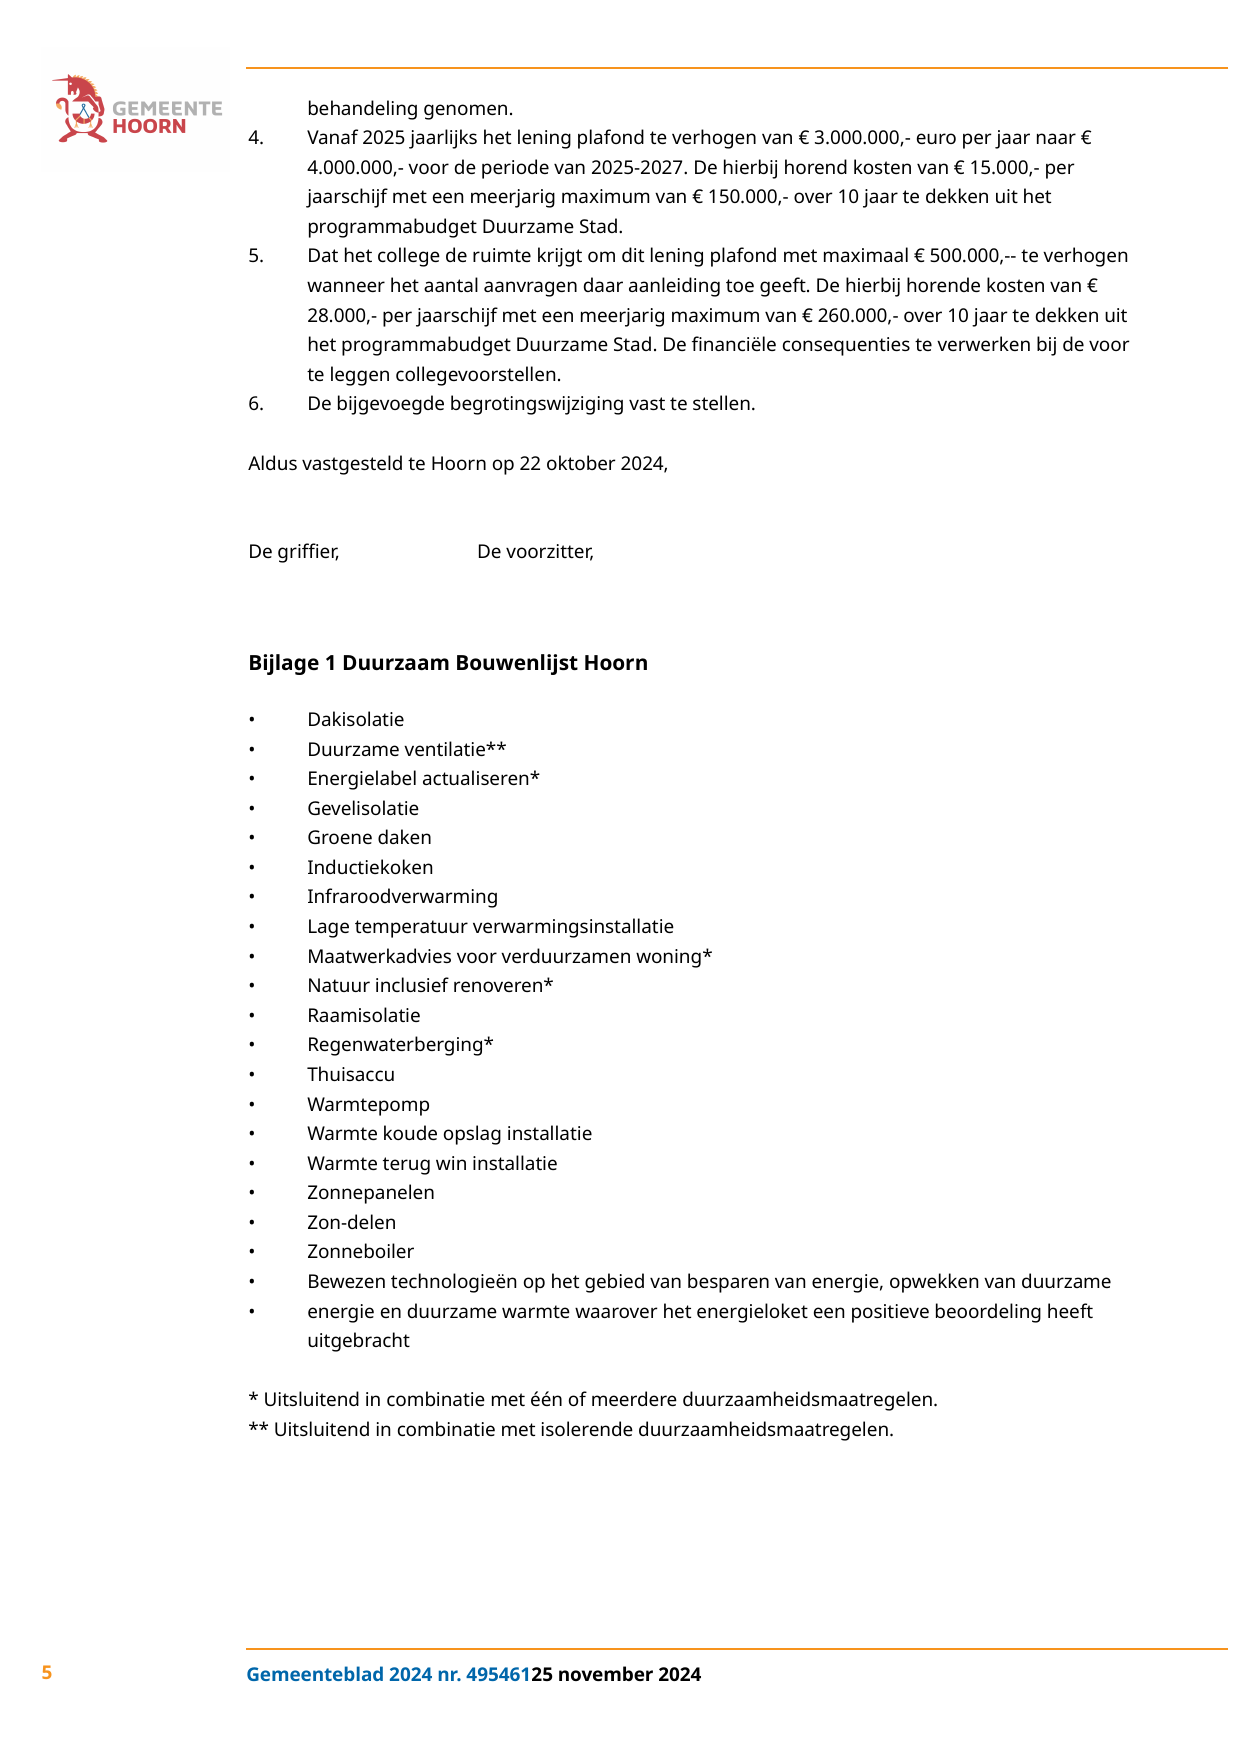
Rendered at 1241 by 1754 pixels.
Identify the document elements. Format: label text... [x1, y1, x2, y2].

list behandeling genomen. [248, 95, 1152, 121]
list Maatwerkadvies voor verduurzamen woning* [248, 943, 1152, 968]
list Lage temperatuur verwarmingsinstallatie [248, 913, 1152, 939]
list Zonnepanelen [248, 1179, 1152, 1205]
list Vanaf 2025 jaarlijks het lening plafond te verhogen van € 3.000.000,- euro per jaar naar € 4.000.000,- voor de periode van 2025-2027. De hierbij horend kosten van € 15.000,- per jaarschijf met een meerjarig maximum van € 150.000,- over 10 jaar te dekken uit het programmabudget Duurzame Stad. [248, 124, 1152, 239]
list Gevelisolatie [248, 795, 1152, 821]
list Groene daken [248, 824, 1152, 850]
list Regenwaterberging* [248, 1032, 1152, 1057]
text Bijlage 1 Duurzaam Bouwenlijst Hoorn [248, 648, 1152, 677]
list Warmtepomp [248, 1091, 1152, 1116]
list De bijgevoegde begrotingswijziging vast te stellen. [248, 391, 1152, 416]
list Bewezen technologieën op het gebied van besparen van energie, opwekken van duurzame [248, 1268, 1152, 1294]
list Infraroodverwarming [248, 884, 1152, 909]
picture [41, 47, 231, 172]
list Inductiekoken [248, 854, 1152, 880]
text * Uitsluitend in combinatie met één of meerdere duurzaamheidsmaatregelen. [248, 1387, 1152, 1412]
list Energielabel actualiseren* [248, 765, 1152, 791]
list Zonneboiler [248, 1239, 1152, 1264]
list Warmte koude opslag installatie [248, 1120, 1152, 1146]
text ** Uitsluitend in combinatie met isolerende duurzaamheidsmaatregelen. [248, 1416, 1152, 1442]
list Dat het college de ruimte krijgt om dit lening plafond met maximaal € 500.000,-- te verhogen wanneer het aantal aanvragen daar aanleiding toe geeft. De hierbij horende kosten van € 28.000,- per jaarschijf met een meerjarig maximum van € 260.000,- over 10 jaar te dekken uit het programmabudget Duurzame Stad. De financiële consequenties te verwerken bij de voor te leggen collegevoorstellen. [248, 243, 1152, 387]
list Natuur inclusief renoveren* [248, 972, 1152, 998]
list Raamisolatie [248, 1002, 1152, 1028]
text Aldus vastgesteld te Hoorn op 22 oktober 2024, [248, 450, 1152, 476]
list Thuisaccu [248, 1061, 1152, 1087]
list Warmte terug win installatie [248, 1150, 1152, 1176]
list Dakisolatie [248, 706, 1152, 732]
list Duurzame ventilatie** [248, 736, 1152, 761]
text De griffier, De voorzitter, [248, 538, 1152, 564]
list Zon-delen [248, 1209, 1152, 1235]
list energie en duurzame warmte waarover het energieloket een positieve beoordeling heeft uitgebracht [248, 1298, 1152, 1353]
